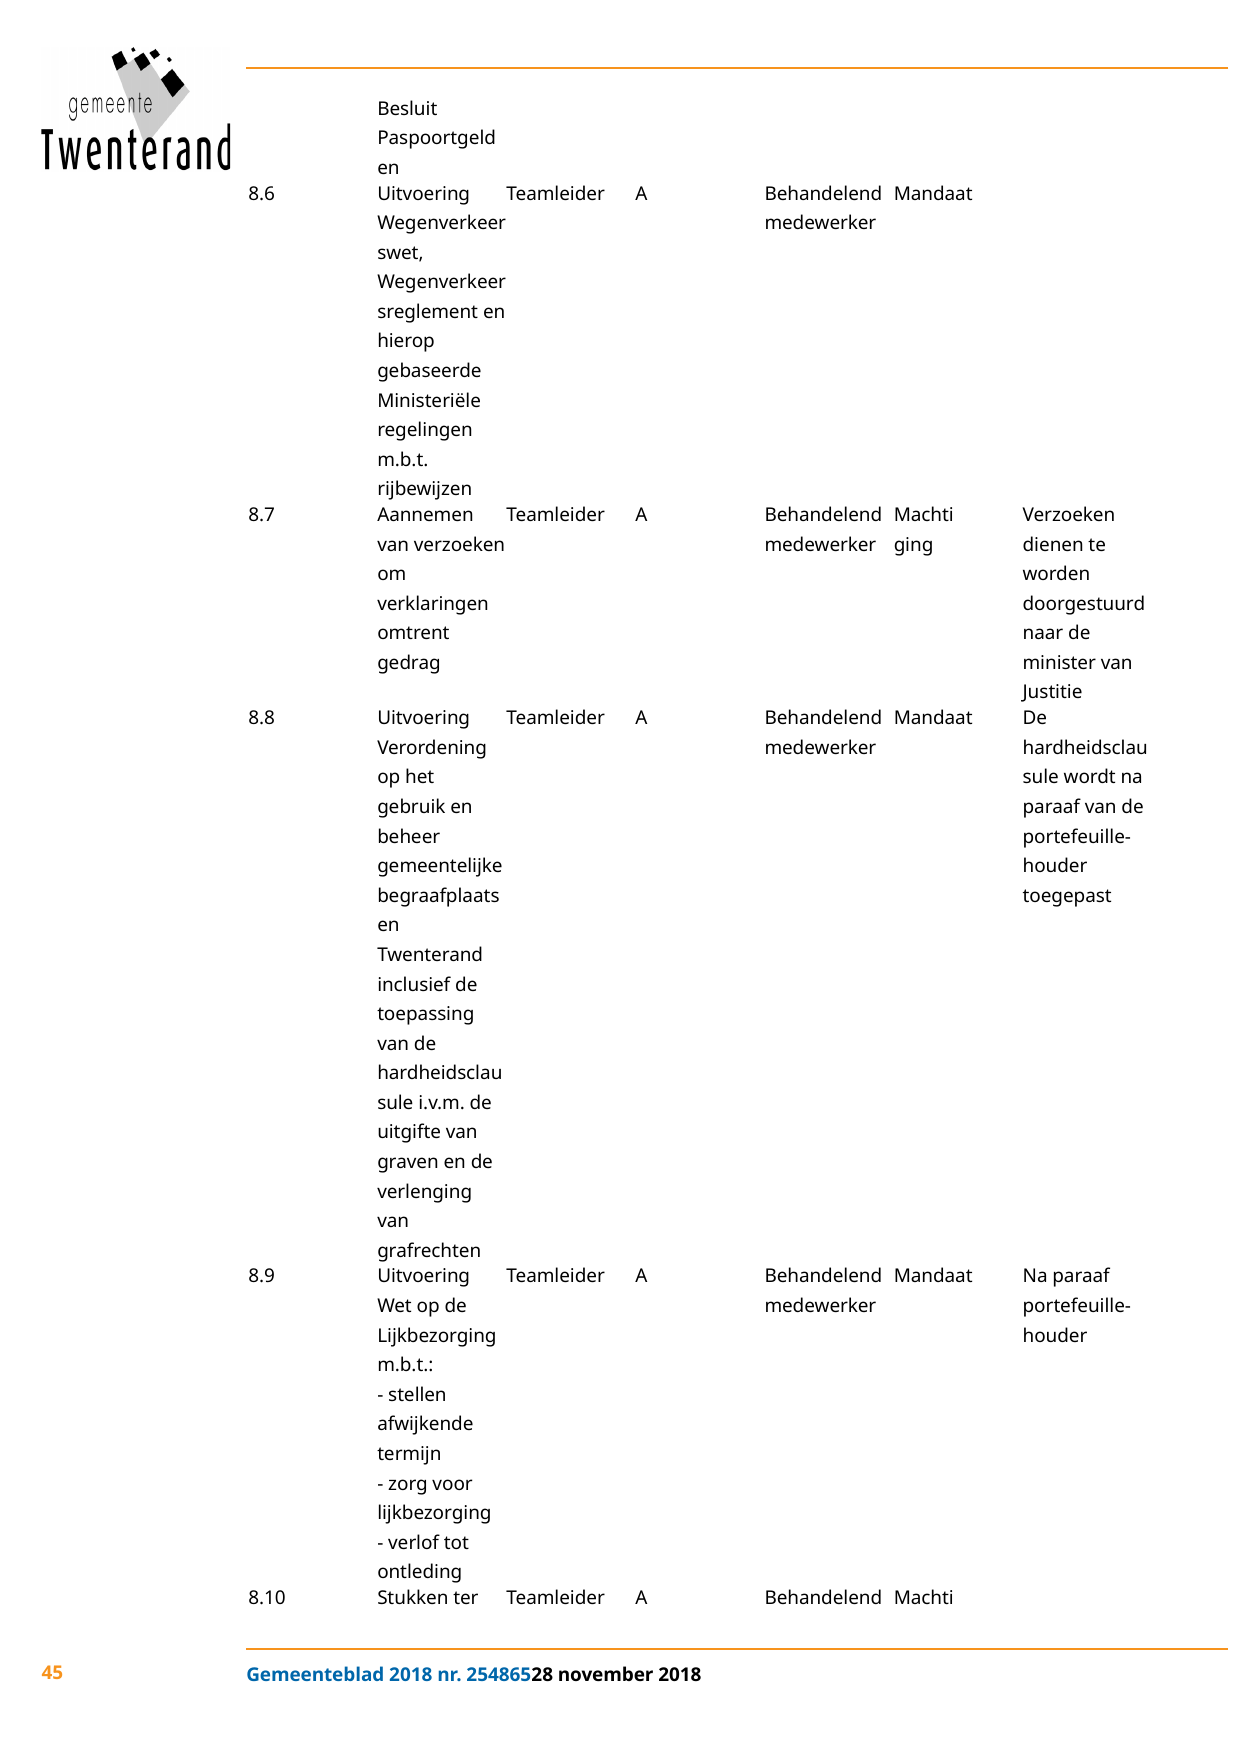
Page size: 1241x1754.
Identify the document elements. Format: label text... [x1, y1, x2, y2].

table_cell Uitvoering Wet op de Lijkbezorging m.b.t.: - stellen afwijkende termijn - zorg voor lijkbezorging - verlof tot ontleding [377, 1263, 506, 1584]
table_cell Machti ging [894, 501, 1022, 704]
table_cell Behandelend medewerker [764, 501, 893, 704]
table_cell [894, 95, 1022, 180]
table_cell Verzoeken dienen te worden doorgestuurd naar de minister van Justitie [1023, 501, 1152, 704]
table_cell 8.10 [248, 1584, 377, 1610]
table_cell Teamleider [506, 1584, 635, 1610]
picture [41, 47, 231, 172]
table_cell 8.7 [248, 501, 377, 704]
table_cell A [635, 501, 764, 704]
table_cell Uitvoering Verordening op het gebruik en beheer gemeentelijke begraafplaatsen Twenterand inclusief de toepassing van de hardheidsclausule i.v.m. de uitgifte van graven en de verlenging van grafrechten [377, 705, 506, 1263]
table_cell Besluit Paspoortgelden [377, 95, 506, 180]
table_cell A [635, 180, 764, 501]
table_cell De hardheidsclausule wordt na paraaf van de portefeuille- houder toegepast [1023, 705, 1152, 1263]
table_cell Teamleider [506, 180, 635, 501]
table_cell [1023, 95, 1152, 180]
table_cell [248, 95, 377, 180]
table_cell Mandaat [894, 1263, 1022, 1584]
table_cell Teamleider [506, 1263, 635, 1584]
table_cell Teamleider [506, 705, 635, 1263]
table_cell 8.6 [248, 180, 377, 501]
table_cell Behandelend medewerker [764, 1263, 893, 1584]
table_cell Na paraaf portefeuille-houder [1023, 1263, 1152, 1584]
table_cell [506, 95, 635, 180]
table_cell [1023, 1584, 1152, 1610]
table_cell 8.8 [248, 705, 377, 1263]
table_cell Behandelend medewerker [764, 180, 893, 501]
table_cell Aannemen van verzoeken om verklaringen omtrent gedrag [377, 501, 506, 704]
table_cell [764, 95, 893, 180]
table_cell A [635, 1584, 764, 1610]
table_cell Teamleider [506, 501, 635, 704]
table_cell Behandelend [764, 1584, 893, 1610]
table_cell 8.9 [248, 1263, 377, 1584]
table_cell Uitvoering Wegenverkeerswet, Wegenverkeersreglement en hierop gebaseerde Ministeriële regelingen m.b.t. rijbewijzen [377, 180, 506, 501]
table_cell Mandaat [894, 705, 1022, 1263]
table_cell Behandelend medewerker [764, 705, 893, 1263]
table_cell A [635, 1263, 764, 1584]
table_cell [1023, 180, 1152, 501]
table_cell Machti [894, 1584, 1022, 1610]
table_cell Stukken ter [377, 1584, 506, 1610]
table_cell [635, 95, 764, 180]
table_cell A [635, 705, 764, 1263]
table_cell Mandaat [894, 180, 1022, 501]
